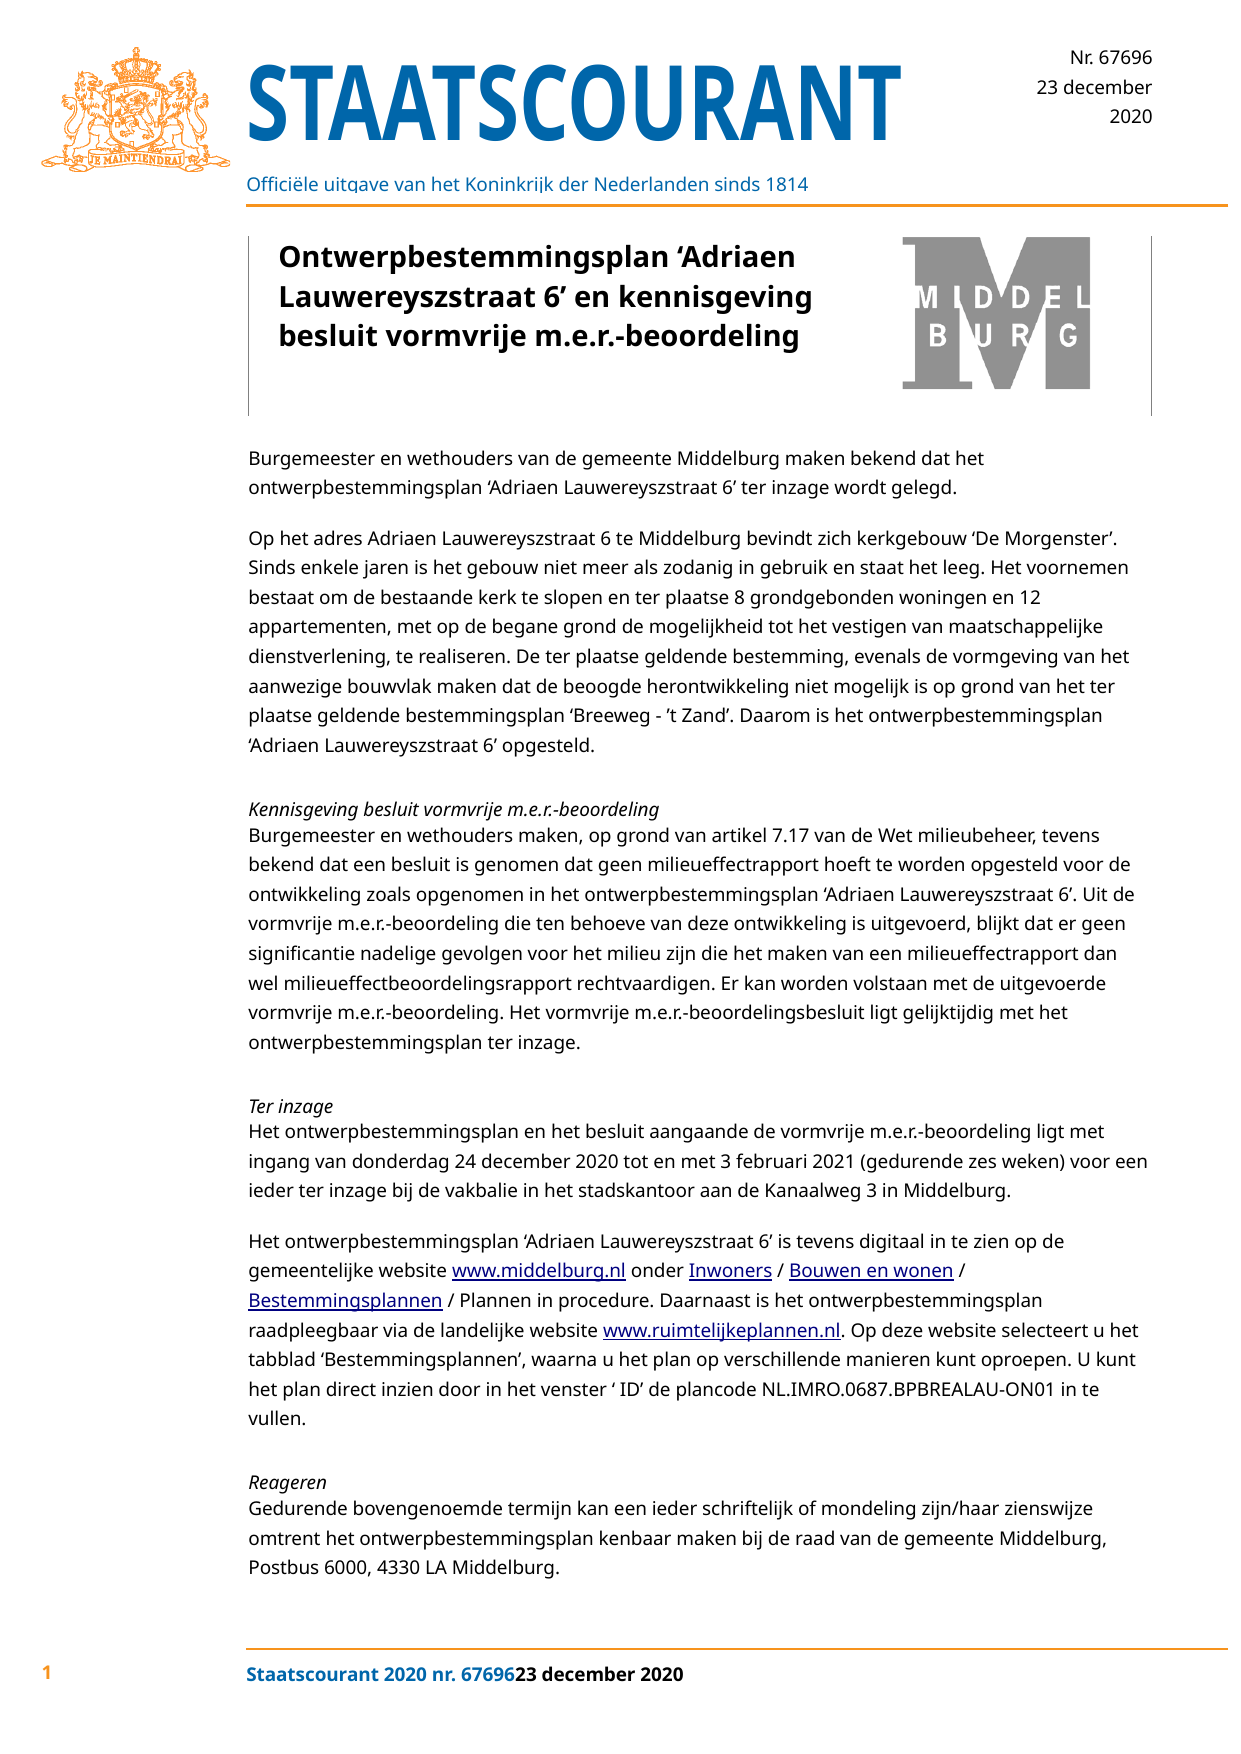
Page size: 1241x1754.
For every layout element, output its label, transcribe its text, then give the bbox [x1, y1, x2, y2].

text Kennisgeving besluit vormvrije m.e.r.-beoordeling [248, 796, 1152, 822]
table_header [850, 236, 1151, 416]
text Reageren [248, 1469, 1152, 1495]
text Burgemeester en wethouders van de gemeente Middelburg maken bekend dat het ontwerpbestemmingsplan ‘Adriaen Lauwereyszstraat 6’ ter inzage wordt gelegd. [248, 445, 1152, 500]
text Het ontwerpbestemmingsplan en het besluit aangaande de vormvrije m.e.r.-beoordeling ligt met ingang van donderdag 24 december 2020 tot en met 3 februari 2021 (gedurende zes weken) voor een ieder ter inzage bij de vakbalie in het stadskantoor aan de Kanaalweg 3 in Middelburg. [248, 1118, 1152, 1203]
picture [882, 236, 1119, 390]
picture [41, 47, 231, 172]
text Het ontwerpbestemmingsplan ‘Adriaen Lauwereyszstraat 6’ is tevens digitaal in te zien op de gemeentelijke website www.middelburg.nl onder Inwoners / Bouwen en wonen / Bestemmingsplannen / Plannen in procedure. Daarnaast is het ontwerpbestemmingsplan raadpleegbaar via de landelijke website www.ruimtelijkeplannen.nl. Op deze website selecteert u het tabblad ‘Bestemmingsplannen’, waarna u het plan op verschillende manieren kunt oproepen. U kunt het plan direct inzien door in het venster ‘ ID’ de plancode NL.IMRO.0687.BPBREALAU-ON01 in te vullen. [248, 1228, 1152, 1431]
table_header Ontwerpbestemmingsplan ‘Adriaen Lauwereyszstraat 6’ en kennisgeving besluit vormvrije m.e.r.-beoordeling [249, 236, 850, 416]
text Op het adres Adriaen Lauwereyszstraat 6 te Middelburg bevindt zich kerkgebouw ‘De Morgenster’. Sinds enkele jaren is het gebouw niet meer als zodanig in gebruik en staat het leeg. Het voornemen bestaat om de bestaande kerk te slopen en ter plaatse 8 grondgebonden woningen en 12 appartementen, met op de begane grond de mogelijkheid tot het vestigen van maatschappelijke dienstverlening, te realiseren. De ter plaatse geldende bestemming, evenals de vormgeving van het aanwezige bouwvlak maken dat de beoogde herontwikkeling niet mogelijk is op grond van het ter plaatse geldende bestemmingsplan ‘Breeweg - ’t Zand’. Daarom is het ontwerpbestemmingsplan ‘Adriaen Lauwereyszstraat 6’ opgesteld. [248, 525, 1152, 758]
text Burgemeester en wethouders maken, op grond van artikel 7.17 van de Wet milieubeheer, tevens bekend dat een besluit is genomen dat geen milieueffectrapport hoeft te worden opgesteld voor de ontwikkeling zoals opgenomen in het ontwerpbestemmingsplan ‘Adriaen Lauwereyszstraat 6’. Uit de vormvrije m.e.r.-beoordeling die ten behoeve van deze ontwikkeling is uitgevoerd, blijkt dat er geen significantie nadelige gevolgen voor het milieu zijn die het maken van een milieueffectrapport dan wel milieueffectbeoordelingsrapport rechtvaardigen. Er kan worden volstaan met de uitgevoerde vormvrije m.e.r.-beoordeling. Het vormvrije m.e.r.-beoordelingsbesluit ligt gelijktijdig met het ontwerpbestemmingsplan ter inzage. [248, 822, 1152, 1054]
text Gedurende bovengenoemde termijn kan een ieder schriftelijk of mondeling zijn/haar zienswijze omtrent het ontwerpbestemmingsplan kenbaar maken bij de raad van de gemeente Middelburg, Postbus 6000, 4330 LA Middelburg. [248, 1495, 1152, 1580]
text Ter inzage [248, 1093, 1152, 1118]
